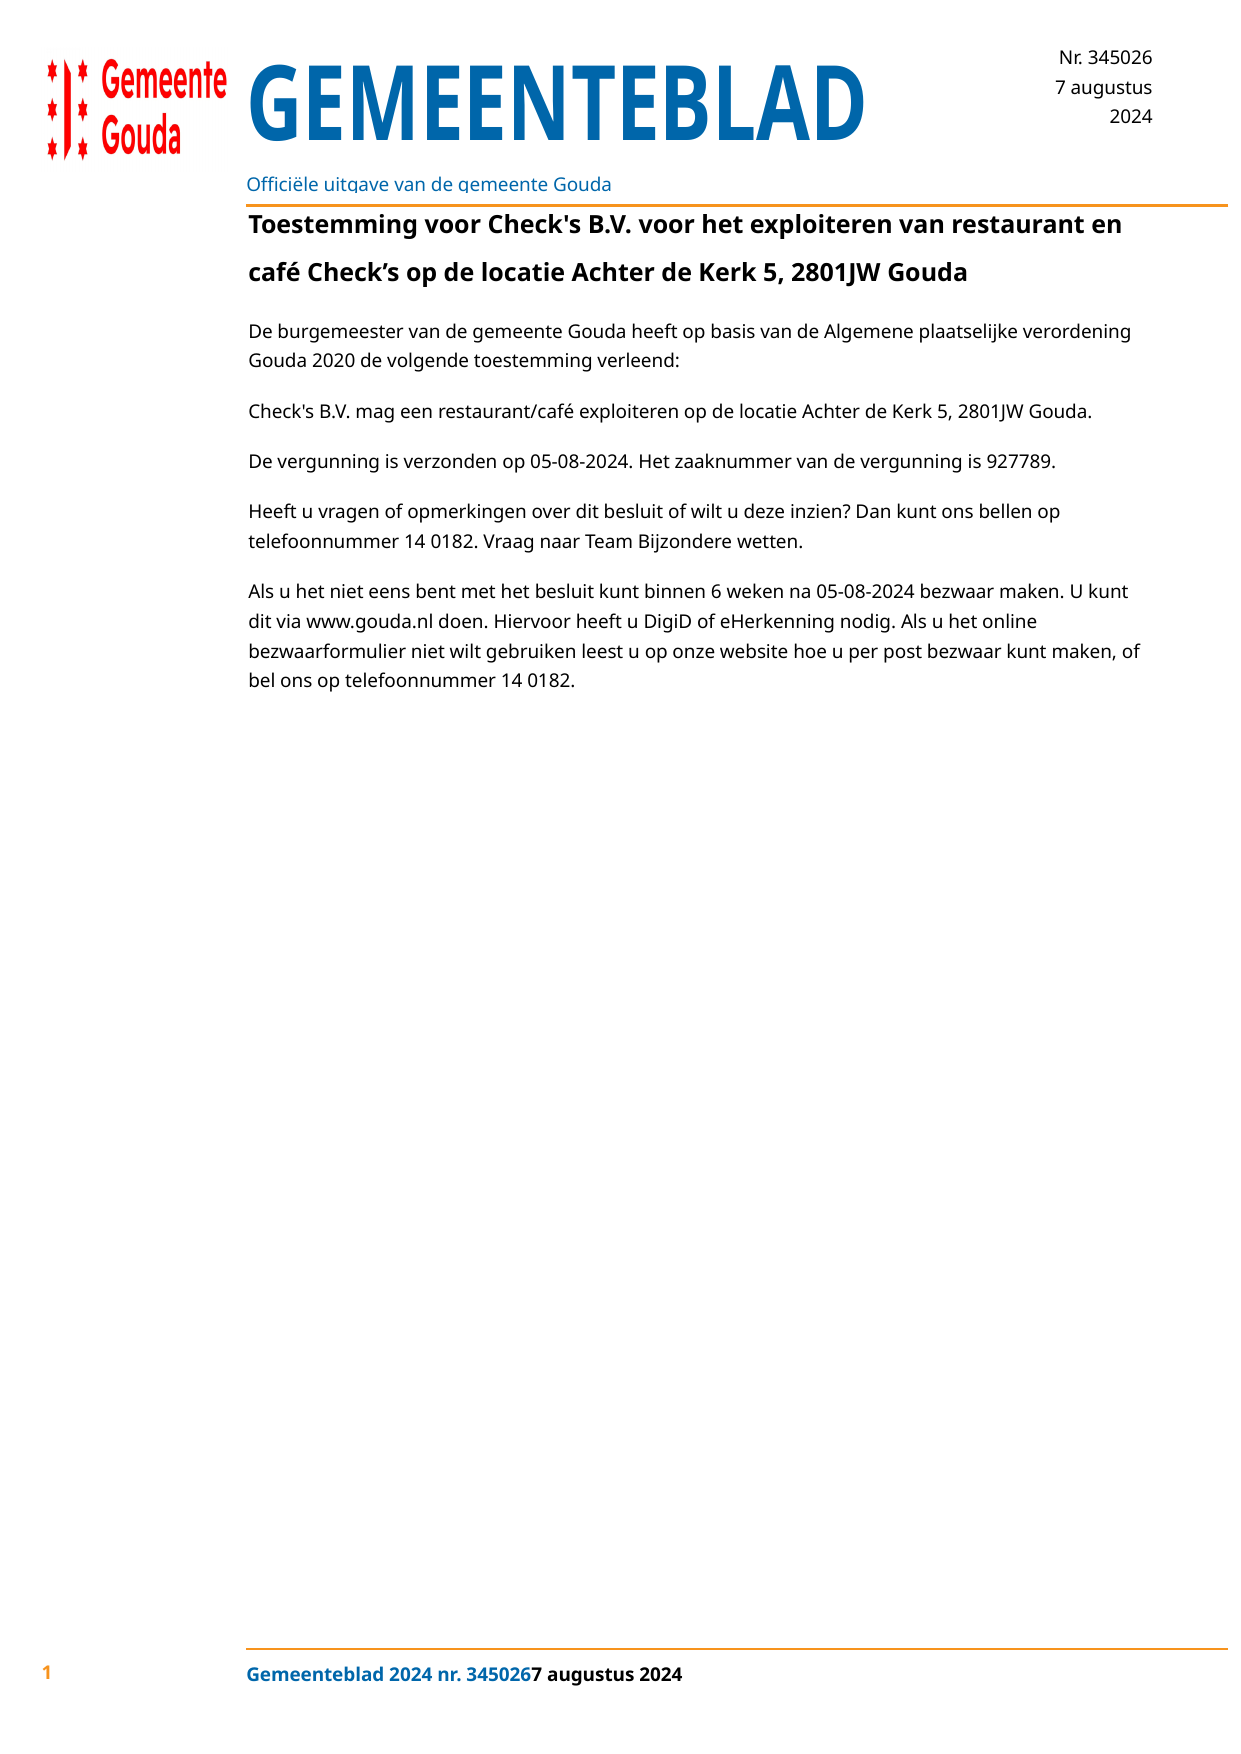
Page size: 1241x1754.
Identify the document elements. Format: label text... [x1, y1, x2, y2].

text De burgemeester van de gemeente Gouda heeft op basis van de Algemene plaatselijke verordening Gouda 2020 de volgende toestemming verleend: [248, 318, 1152, 373]
text Check's B.V. mag een restaurant/café exploiteren op de locatie Achter de Kerk 5, 2801JW Gouda. [248, 398, 1152, 424]
text De vergunning is verzonden op 05-08-2024. Het zaaknummer van de vergunning is 927789. [248, 448, 1152, 474]
text Als u het niet eens bent met het besluit kunt binnen 6 weken na 05-08-2024 bezwaar maken. U kunt dit via www.gouda.nl doen. Hiervoor heeft u DigiD of eHerkenning nodig. Als u het online bezwaarformulier niet wilt gebruiken leest u op onze website hoe u per post bezwaar kunt maken, of bel ons op telefoonnummer 14 0182. [248, 579, 1152, 693]
picture [41, 47, 231, 172]
text Toestemming voor Check's B.V. voor het exploiteren van restaurant en café Check’s op de locatie Achter de Kerk 5, 2801JW Gouda [248, 207, 1152, 288]
text Heeft u vragen of opmerkingen over dit besluit of wilt u deze inzien? Dan kunt ons bellen op telefoonnummer 14 0182. Vraag naar Team Bijzondere wetten. [248, 499, 1152, 554]
